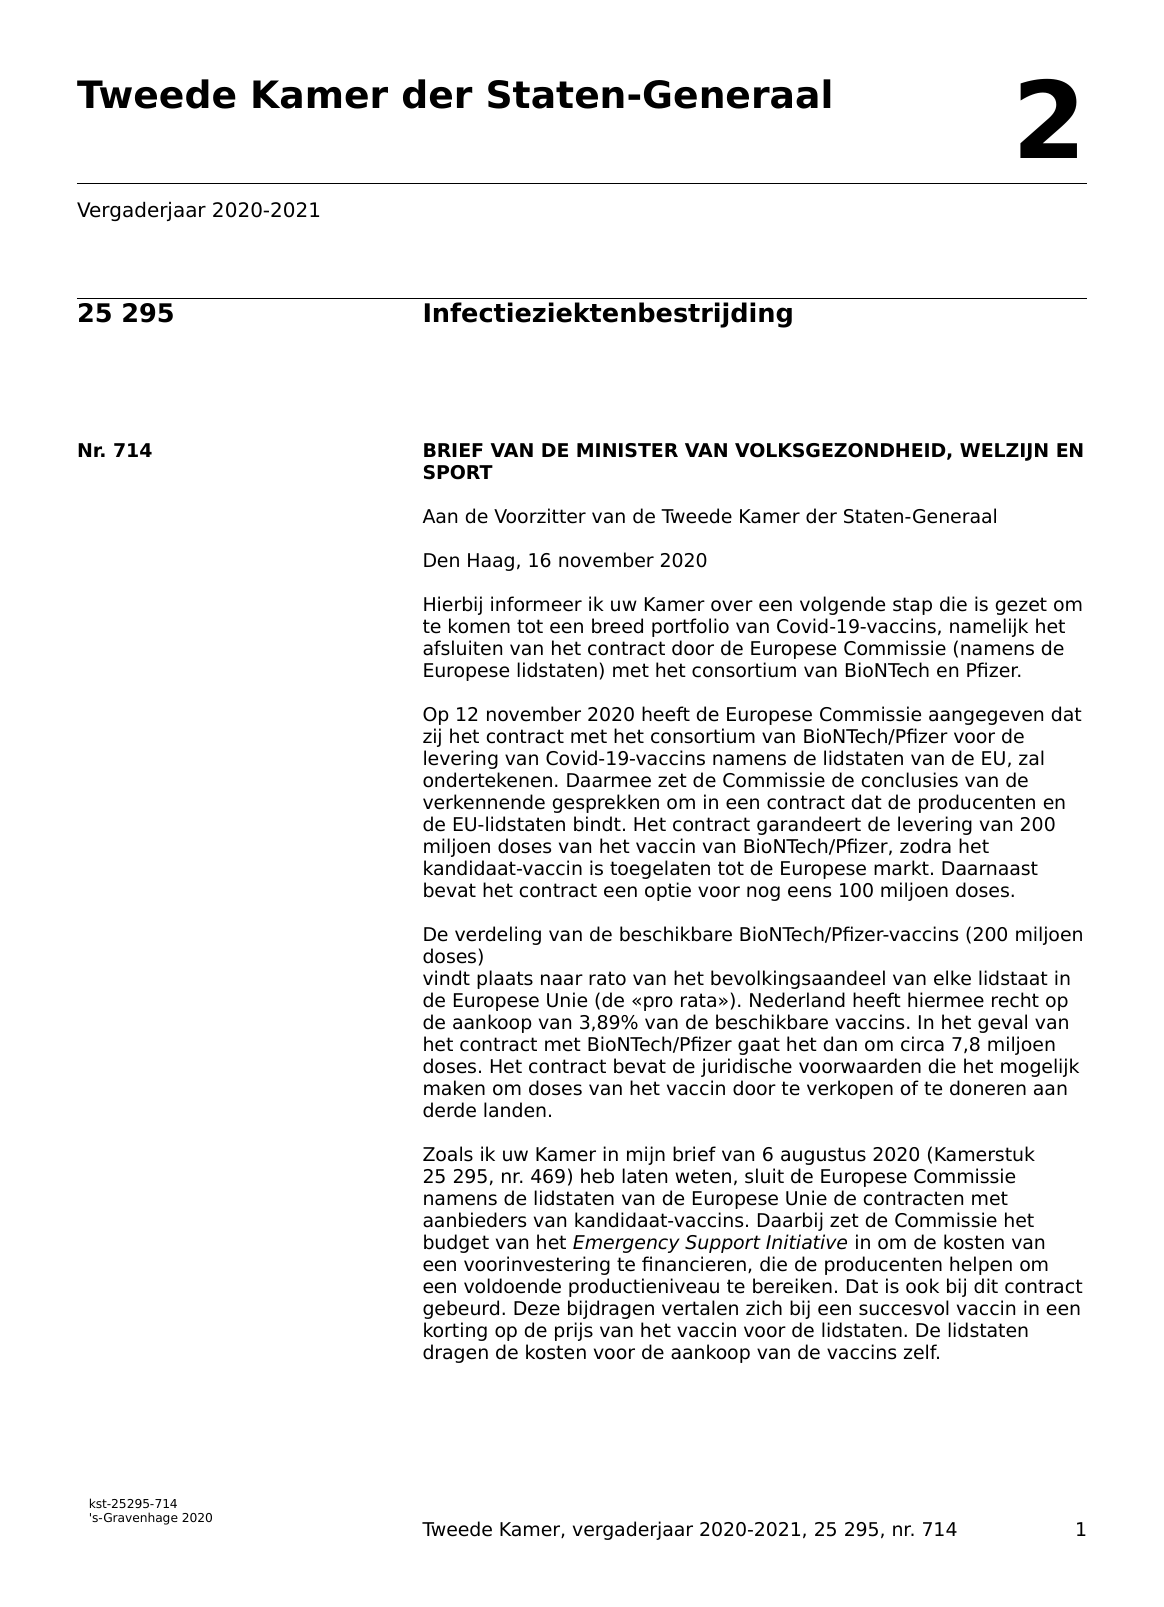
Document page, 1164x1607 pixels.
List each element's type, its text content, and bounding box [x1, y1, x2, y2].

table_header 2 [886, 59, 1087, 183]
table_header Tweede Kamer der Staten-Generaal [77, 59, 886, 183]
text Op 12 november 2020 heeft de Europese Commissie aangegeven dat zij het contract met het consortium van BioNTech/Pfizer voor de levering van Covid-19-vaccins namens de lidstaten van de EU, zal ondertekenen. Daarmee zet de Commissie de conclusies van de verkennende gesprekken om in een contract dat de producenten en de EU-lidstaten bindt. Het contract garandeert de levering van 200 miljoen doses van het vaccin van BioNTech/Pfizer, zodra het kandidaat-vaccin is toegelaten tot de Europese markt. Daarnaast bevat het contract een optie voor nog eens 100 miljoen doses. [422, 704, 1087, 902]
text Aan de Voorzitter van de Tweede Kamer der Staten-Generaal [422, 506, 1087, 528]
subtitle 25 295 Infectieziektenbestrijding [77, 299, 1087, 329]
subtitle Nr. 714 BRIEF VAN DE MINISTER VAN VOLKSGEZONDHEID, WELZIJN EN SPORT [77, 440, 1087, 484]
text Den Haag, 16 november 2020 [422, 550, 1087, 572]
text Hierbij informeer ik uw Kamer over een volgende stap die is gezet om te komen tot een breed portfolio van Covid-19-vaccins, namelijk het afsluiten van het contract door de Europese Commissie (namens de Europese lidstaten) met het consortium van BioNTech en Pfizer. [422, 594, 1087, 682]
text kst-25295-714 [88, 1497, 323, 1511]
table_cell Vergaderjaar 2020-2021 [77, 184, 1087, 298]
text vindt plaats naar rato van het bevolkingsaandeel van elke lidstaat in de Europese Unie (de «pro rata»). Nederland heeft hiermee recht op de aankoop van 3,89% van de beschikbare vaccins. In het geval van het contract met BioNTech/Pfizer gaat het dan om circa 7,8 miljoen doses. Het contract bevat de juridische voorwaarden die het mogelijk maken om doses van het vaccin door te verkopen of te doneren aan derde landen. [422, 968, 1087, 1122]
text Zoals ik uw Kamer in mijn brief van 6 augustus 2020 (Kamerstuk 25 295, nr. 469) heb laten weten, sluit de Europese Commissie namens de lidstaten van de Europese Unie de contracten met aanbieders van kandidaat-vaccins. Daarbij zet de Commissie het budget van het Emergency Support Initiative in om de kosten van een voorinvestering te financieren, die de producenten helpen om een voldoende productieniveau te bereiken. Dat is ook bij dit contract gebeurd. Deze bijdragen vertalen zich bij een succesvol vaccin in een korting op de prijs van het vaccin voor de lidstaten. De lidstaten dragen de kosten voor de aankoop van de vaccins zelf. [422, 1144, 1087, 1364]
text De verdeling van de beschikbare BioNTech/Pfizer-vaccins (200 miljoen doses) [422, 924, 1087, 968]
text 's-Gravenhage 2020 [88, 1511, 323, 1525]
